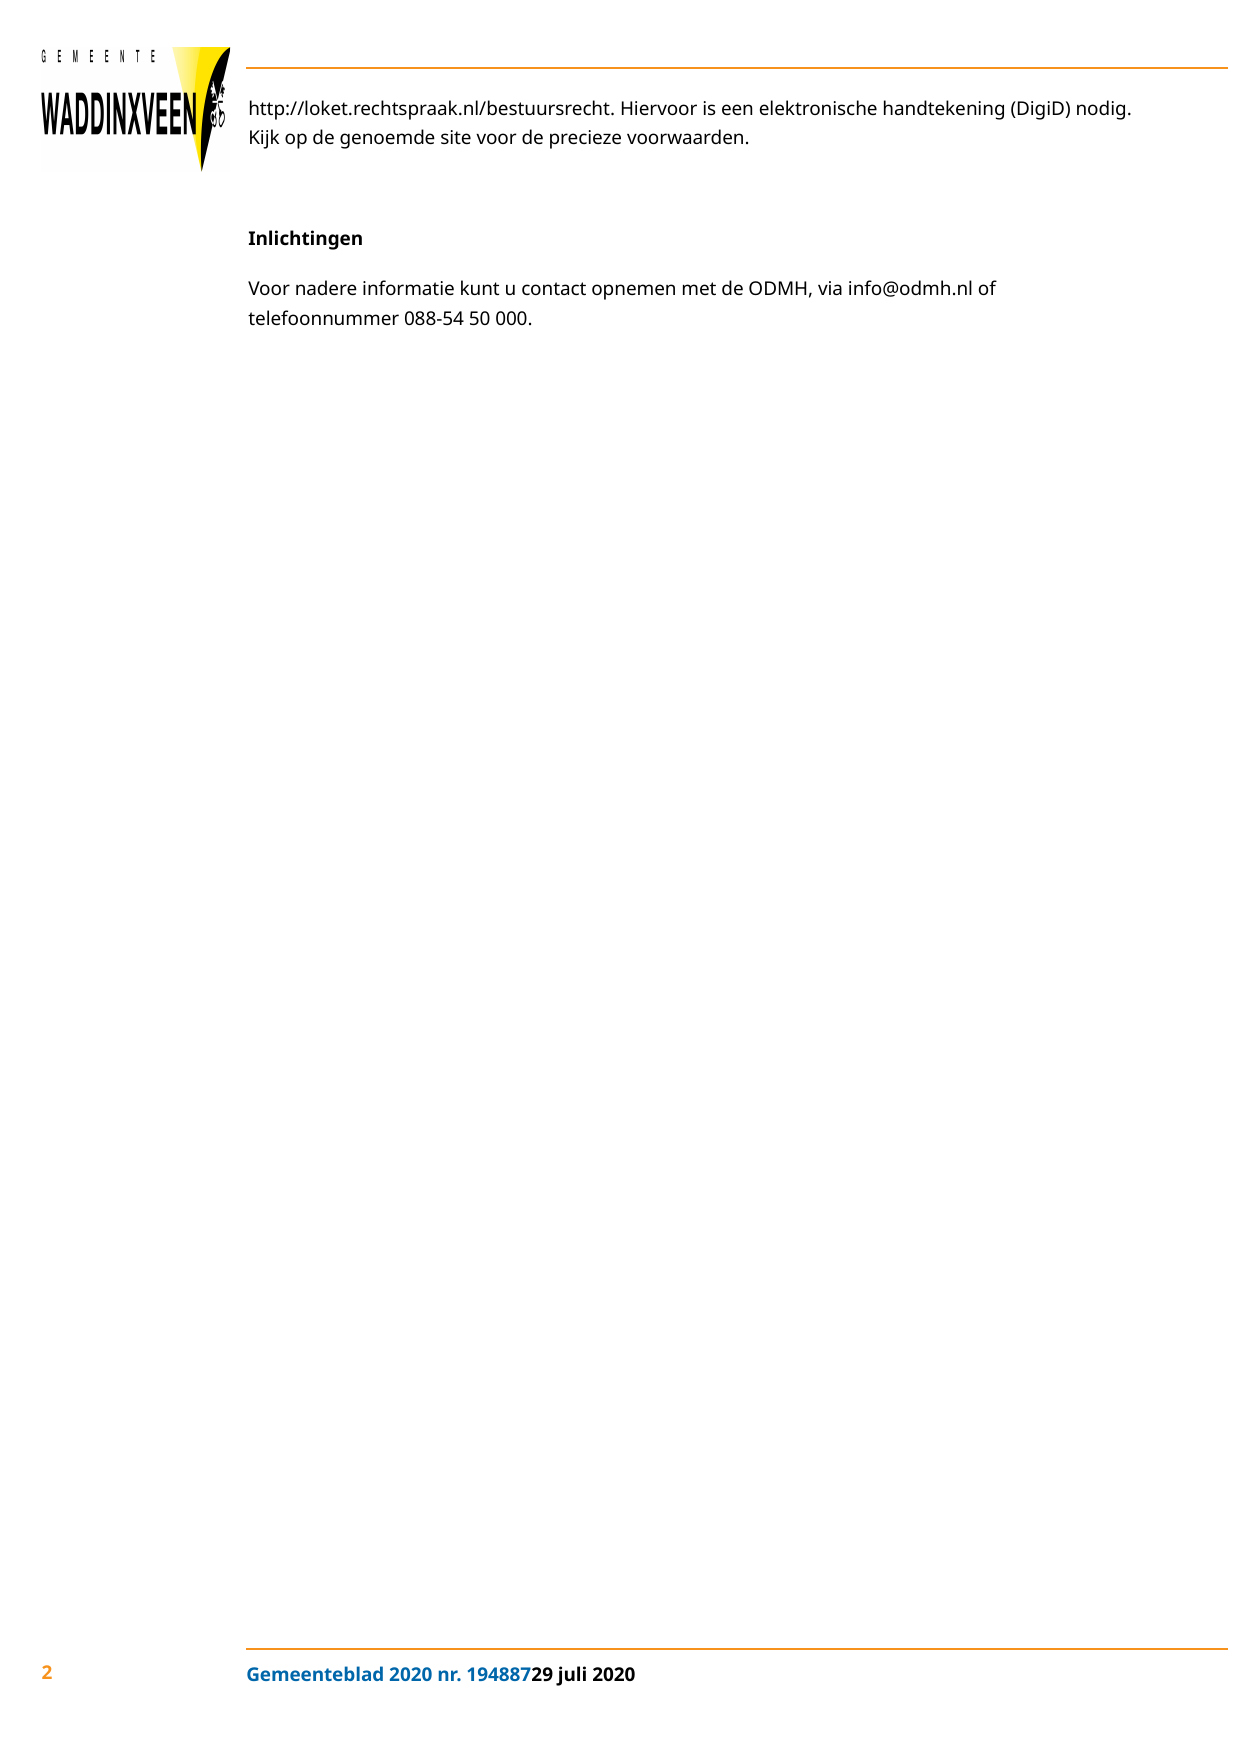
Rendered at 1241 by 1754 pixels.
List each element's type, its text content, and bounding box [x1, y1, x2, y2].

text http://loket.rechtspraak.nl/bestuursrecht. Hiervoor is een elektronische handtekening (DigiD) nodig. Kijk op de genoemde site voor de precieze voorwaarden. [248, 95, 1152, 150]
picture [41, 47, 231, 172]
text Inlichtingen [248, 225, 1152, 251]
text Voor nadere informatie kunt u contact opnemen met de ODMH, via info@odmh.nl of telefoonnummer 088-54 50 000. [248, 276, 1152, 331]
